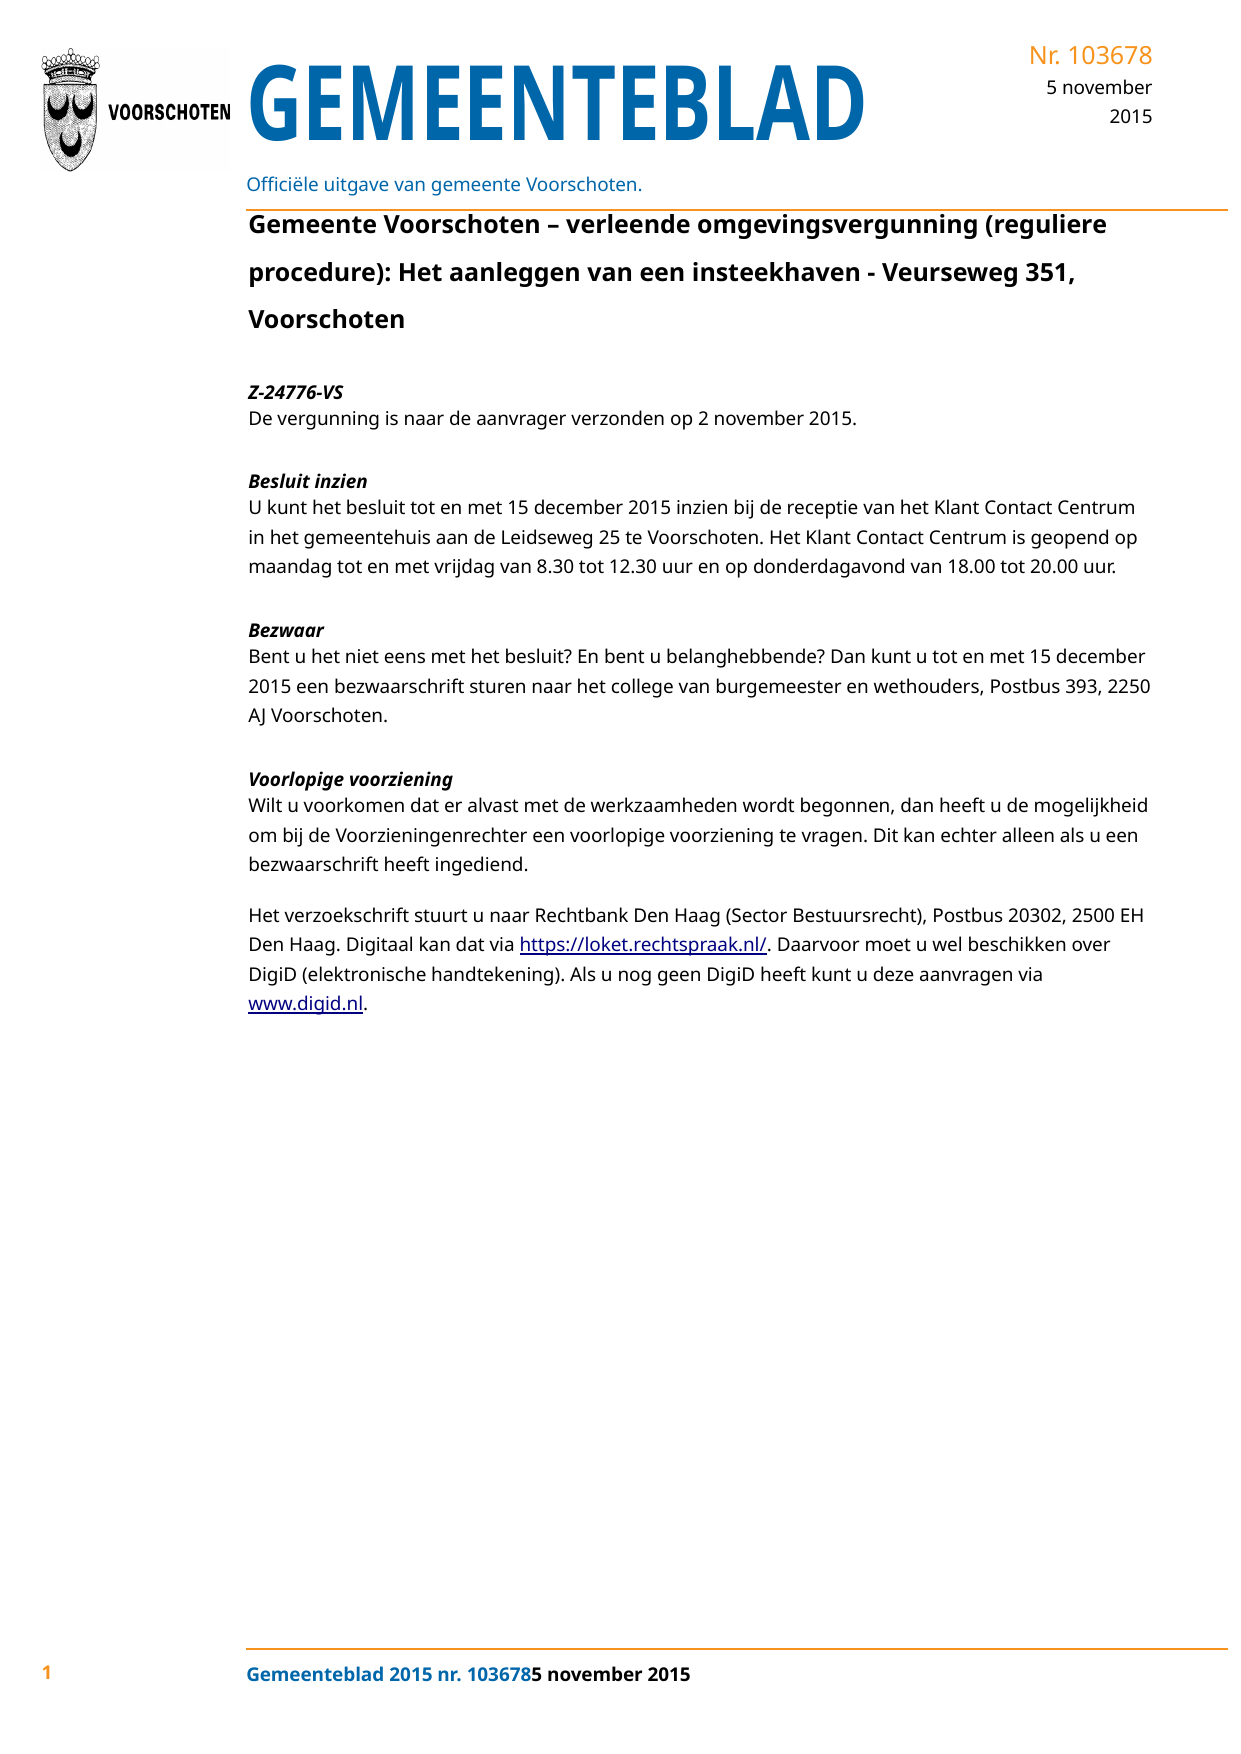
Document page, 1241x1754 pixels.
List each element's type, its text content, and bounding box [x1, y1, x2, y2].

text Gemeente Voorschoten – verleende omgevingsvergunning (reguliere procedure): Het aanleggen van een insteekhaven - Veurseweg 351, Voorschoten [248, 211, 1152, 336]
text Besluit inzien [248, 469, 1152, 494]
text Bent u het niet eens met het besluit? En bent u belanghebbende? Dan kunt u tot en met 15 december 2015 een bezwaarschrift sturen naar het college van burgemeester en wethouders, Postbus 393, 2250 AJ Voorschoten. [248, 643, 1152, 728]
text Het verzoekschrift stuurt u naar Rechtbank Den Haag (Sector Bestuursrecht), Postbus 20302, 2500 EH Den Haag. Digitaal kan dat via https://loket.rechtspraak.nl/. Daarvoor moet u wel beschikken over DigiD (elektronische handtekening). Als u nog geen DigiD heeft kunt u deze aanvragen via www.digid.nl. [248, 902, 1152, 1016]
text Bezwaar [248, 618, 1152, 643]
text Z-24776-VS [248, 379, 1152, 405]
text Wilt u voorkomen dat er alvast met de werkzaamheden wordt begonnen, dan heeft u de mogelijkheid om bij de Voorzieningenrechter een voorlopige voorziening te vragen. Dit kan echter alleen als u een bezwaarschrift heeft ingediend. [248, 792, 1152, 877]
text De vergunning is naar de aanvrager verzonden op 2 november 2015. [248, 405, 1152, 431]
text U kunt het besluit tot en met 15 december 2015 inzien bij de receptie van het Klant Contact Centrum in het gemeentehuis aan de Leidseweg 25 te Voorschoten. Het Klant Contact Centrum is geopend op maandag tot en met vrijdag van 8.30 tot 12.30 uur en op donderdagavond van 18.00 tot 20.00 uur. [248, 494, 1152, 579]
text Voorlopige voorziening [248, 766, 1152, 792]
picture [41, 47, 231, 172]
